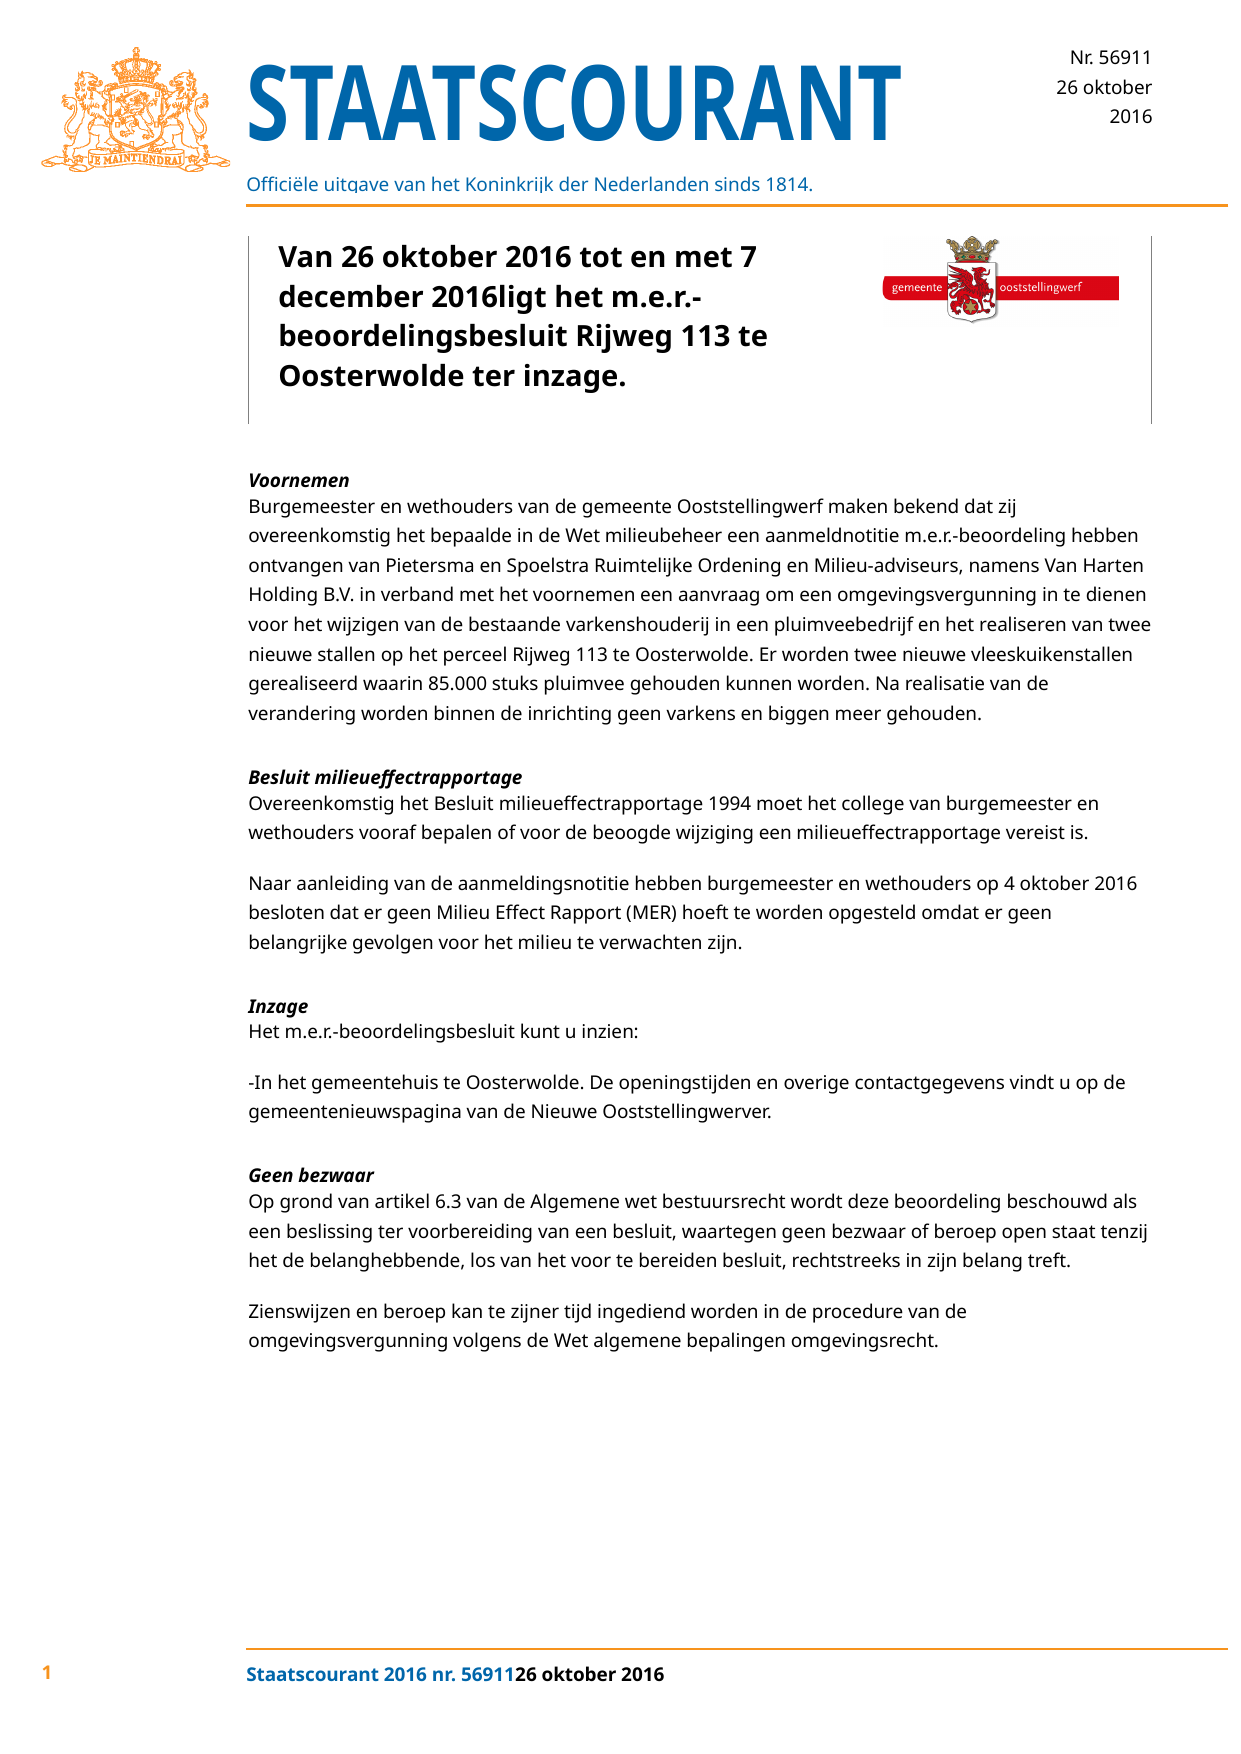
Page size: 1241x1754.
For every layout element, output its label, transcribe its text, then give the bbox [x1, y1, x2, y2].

text Op grond van artikel 6.3 van de Algemene wet bestuursrecht wordt deze beoordeling beschouwd als een beslissing ter voorbereiding van een besluit, waartegen geen bezwaar of beroep open staat tenzij het de belanghebbende, los van het voor te bereiden besluit, rechtstreeks in zijn belang treft. [248, 1188, 1152, 1273]
picture [41, 47, 231, 172]
text Zienswijzen en beroep kan te zijner tijd ingediend worden in de procedure van de omgevingsvergunning volgens de Wet algemene bepalingen omgevingsrecht. [248, 1298, 1152, 1353]
text Naar aanleiding van de aanmeldingsnotitie hebben burgemeester en wethouders op 4 oktober 2016 besloten dat er geen Milieu Effect Rapport (MER) hoeft te worden opgesteld omdat er geen belangrijke gevolgen voor het milieu te verwachten zijn. [248, 870, 1152, 954]
text -In het gemeentehuis te Oosterwolde. De openingstijden en overige contactgegevens vindt u op de gemeentenieuwspagina van de Nieuwe Ooststellingwerver. [248, 1069, 1152, 1124]
text Het m.e.r.-beoordelingsbesluit kunt u inzien: [248, 1018, 1152, 1044]
text Burgemeester en wethouders van de gemeente Ooststellingwerf maken bekend dat zij overeenkomstig het bepaalde in de Wet milieubeheer een aanmeldnotitie m.e.r.-beoordeling hebben ontvangen van Pietersma en Spoelstra Ruimtelijke Ordening en Milieu-adviseurs, namens Van Harten Holding B.V. in verband met het voornemen een aanvraag om een omgevingsvergunning in te dienen voor het wijzigen van de bestaande varkenshouderij in een pluimveebedrijf en het realiseren van twee nieuwe stallen op het perceel Rijweg 113 te Oosterwolde. Er worden twee nieuwe vleeskuikenstallen gerealiseerd waarin 85.000 stuks pluimvee gehouden kunnen worden. Na realisatie van de verandering worden binnen de inrichting geen varkens en biggen meer gehouden. [248, 493, 1152, 726]
text Voornemen [248, 467, 1152, 493]
table_header Van 26 oktober 2016 tot en met 7 december 2016ligt het m.e.r.-beoordelingsbesluit Rijweg 113 te Oosterwolde ter inzage. [249, 236, 850, 424]
text Besluit milieueffectrapportage [248, 764, 1152, 790]
table_header [850, 236, 1151, 424]
text Overeenkomstig het Besluit milieueffectrapportage 1994 moet het college van burgemeester en wethouders vooraf bepalen of voor de beoogde wijziging een milieueffectrapportage vereist is. [248, 790, 1152, 845]
text Inzage [248, 993, 1152, 1018]
text Geen bezwaar [248, 1162, 1152, 1188]
picture [882, 236, 1119, 327]
